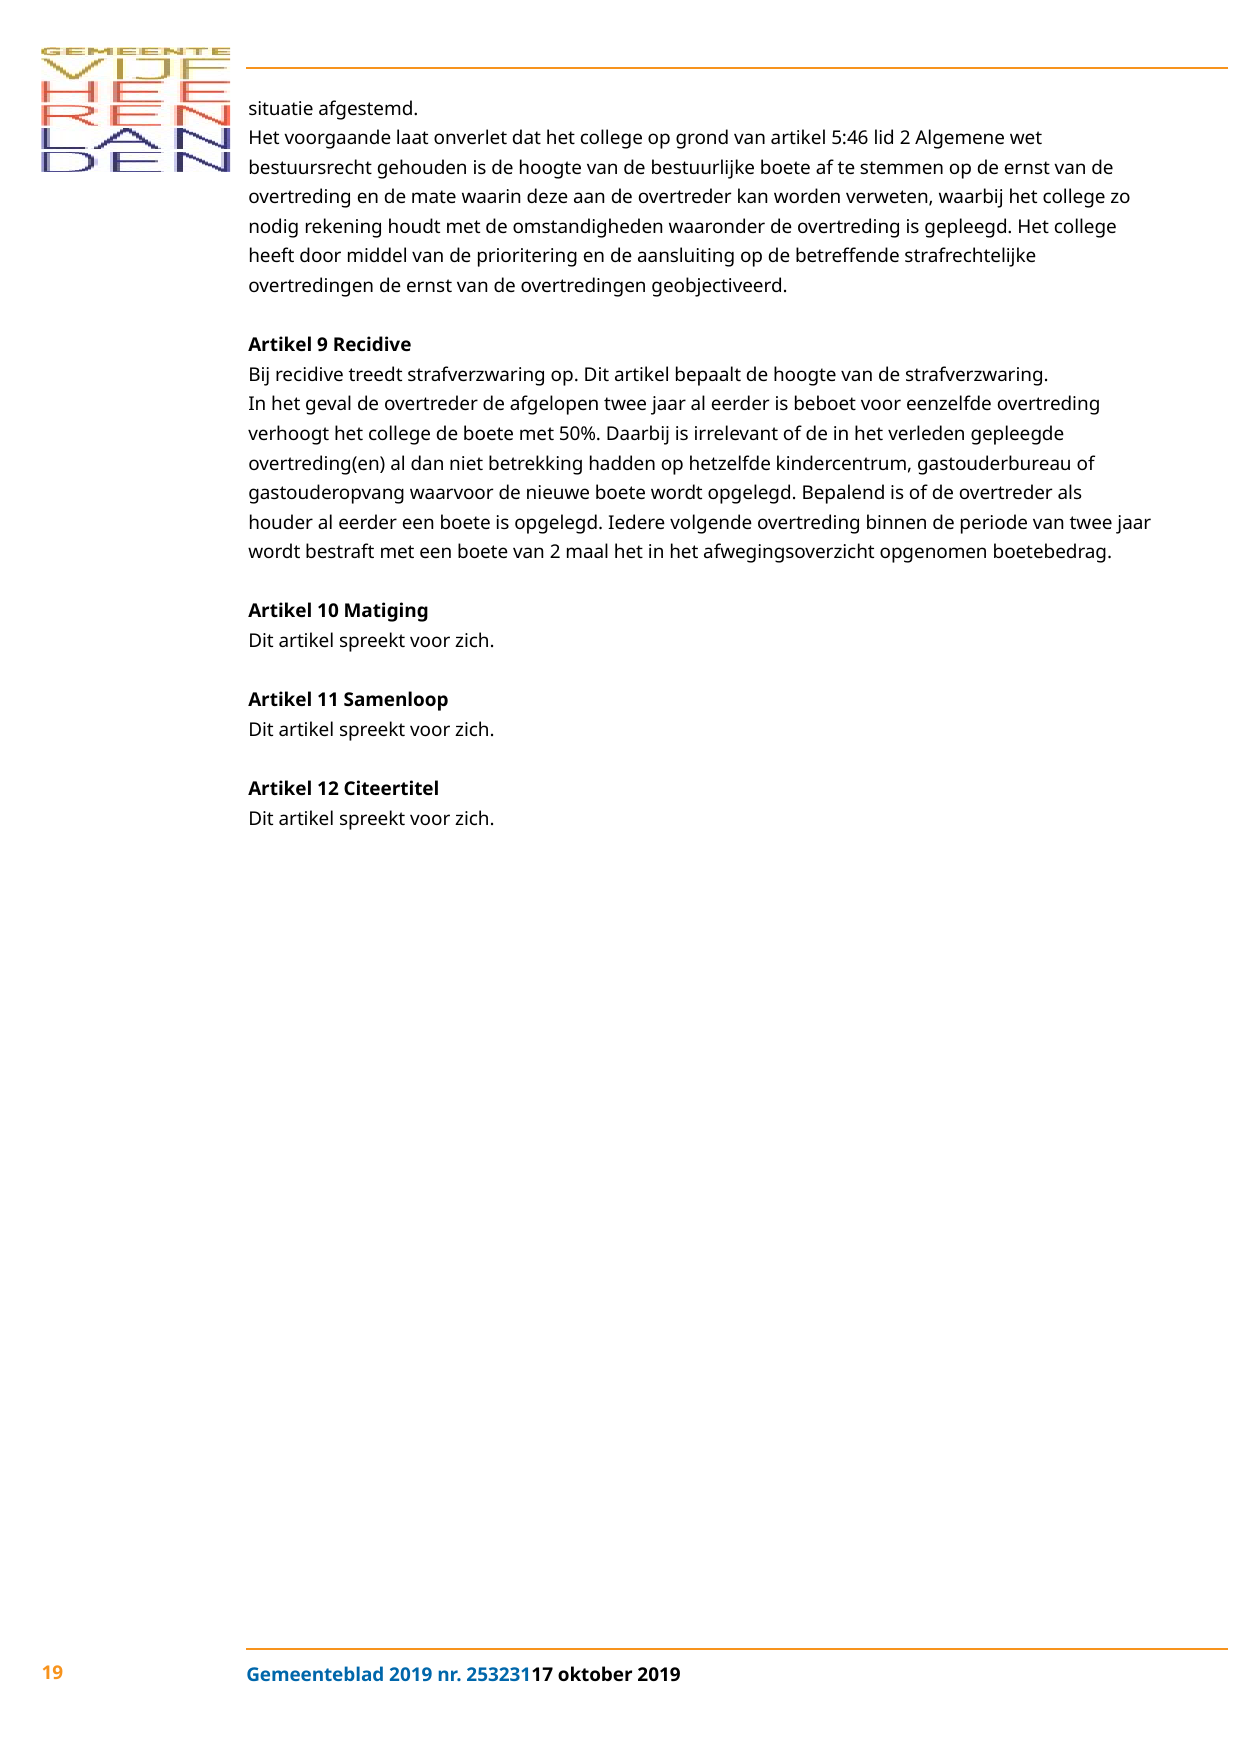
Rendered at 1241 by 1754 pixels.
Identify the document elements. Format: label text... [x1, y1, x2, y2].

text Artikel 9 Recidive [248, 331, 1152, 357]
text Dit artikel spreekt voor zich. [248, 716, 1152, 742]
text Artikel 12 Citeertitel [248, 775, 1152, 801]
text Dit artikel spreekt voor zich. [248, 627, 1152, 653]
text Artikel 11 Samenloop [248, 686, 1152, 712]
text Dit artikel spreekt voor zich. [248, 805, 1152, 831]
text Het voorgaande laat onverlet dat het college op grond van artikel 5:46 lid 2 Algemene wet bestuursrecht gehouden is de hoogte van de bestuurlijke boete af te stemmen op de ernst van de overtreding en de mate waarin deze aan de overtreder kan worden verweten, waarbij het college zo nodig rekening houdt met de omstandigheden waaronder de overtreding is gepleegd. Het college heeft door middel van de prioritering en de aansluiting op de betreffende strafrechtelijke overtredingen de ernst van de overtredingen geobjectiveerd. [248, 124, 1152, 298]
text Artikel 10 Matiging [248, 598, 1152, 623]
picture [41, 47, 231, 172]
text In het geval de overtreder de afgelopen twee jaar al eerder is beboet voor eenzelfde overtreding verhoogt het college de boete met 50%. Daarbij is irrelevant of de in het verleden gepleegde overtreding(en) al dan niet betrekking hadden op hetzelfde kindercentrum, gastouderbureau of gastouderopvang waarvoor de nieuwe boete wordt opgelegd. Bepalend is of de overtreder als houder al eerder een boete is opgelegd. Iedere volgende overtreding binnen de periode van twee jaar wordt bestraft met een boete van 2 maal het in het afwegingsoverzicht opgenomen boetebedrag. [248, 391, 1152, 564]
text situatie afgestemd. [248, 95, 1152, 121]
text Bij recidive treedt strafverzwaring op. Dit artikel bepaalt de hoogte van de strafverzwaring. [248, 361, 1152, 387]
